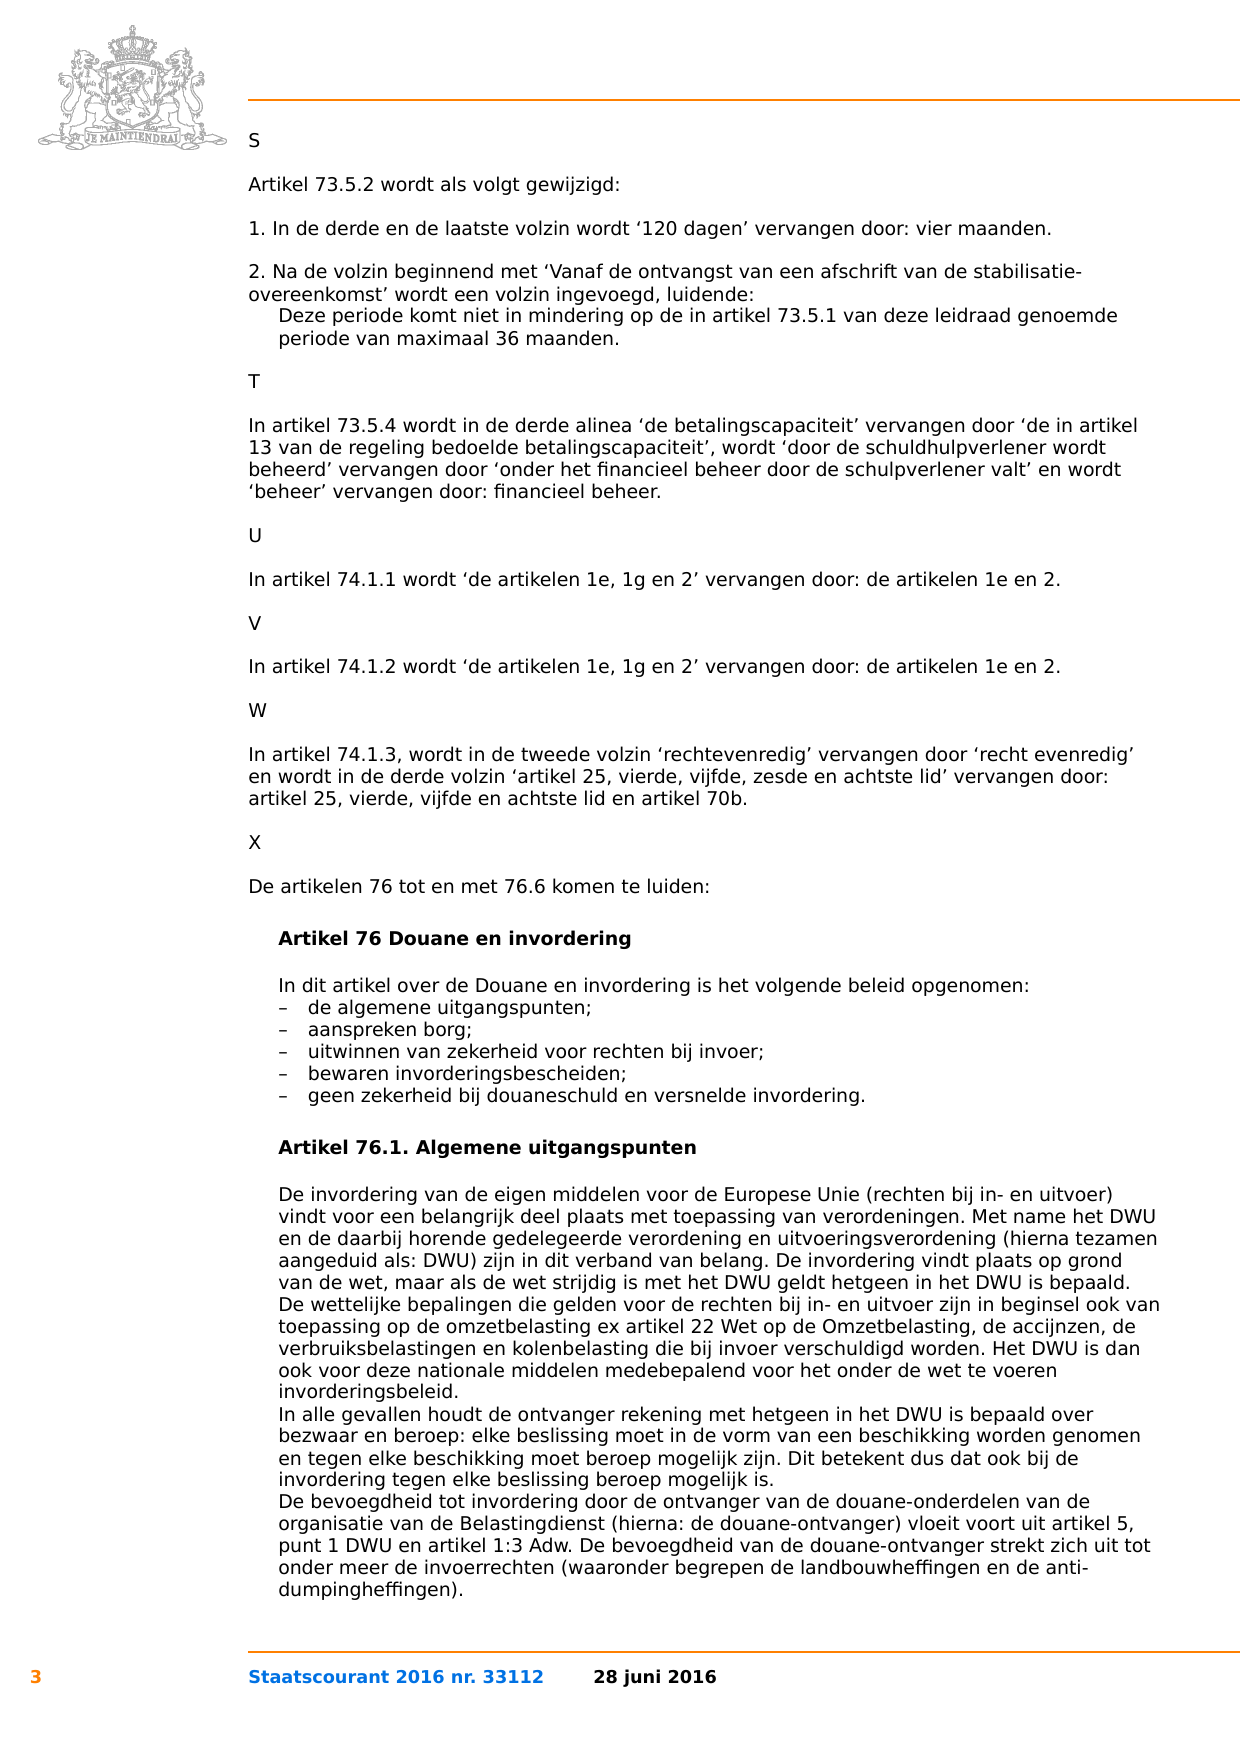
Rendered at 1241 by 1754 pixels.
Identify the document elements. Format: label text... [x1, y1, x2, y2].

text V [248, 613, 1163, 634]
text De invordering van de eigen middelen voor de Europese Unie (rechten bij in- en uitvoer) vindt voor een belangrijk deel plaats met toepassing van verordeningen. Met name het DWU en de daarbij horende gedelegeerde verordening en uitvoeringsverordening (hierna tezamen aangeduid als: DWU) zijn in dit verband van belang. De invordering vindt plaats op grond van de wet, maar als de wet strijdig is met het DWU geldt hetgeen in het DWU is bepaald. [278, 1184, 1163, 1293]
text S [248, 130, 1163, 152]
picture [38, 25, 227, 150]
text In alle gevallen houdt de ontvanger rekening met hetgeen in het DWU is bepaald over bezwaar en beroep: elke beslissing moet in de vorm van een beschikking worden genomen en tegen elke beschikking moet beroep mogelijk zijn. Dit betekent dus dat ook bij de invordering tegen elke beslissing beroep mogelijk is. [278, 1403, 1163, 1491]
text T [248, 371, 1163, 393]
text – de algemene uitgangspunten; [278, 997, 1163, 1019]
text In dit artikel over de Douane en invordering is het volgende beleid opgenomen: [278, 975, 1163, 997]
text In artikel 74.1.1 wordt ‘de artikelen 1e, 1g en 2’ vervangen door: de artikelen 1e en 2. [248, 569, 1163, 591]
text – uitwinnen van zekerheid voor rechten bij invoer; [278, 1041, 1163, 1063]
text X [248, 832, 1163, 854]
text In artikel 74.1.3, wordt in de tweede volzin ‘rechtevenredig’ vervangen door ‘recht evenredig’ en wordt in de derde volzin ‘artikel 25, vierde, vijfde, zesde en achtste lid’ vervangen door: artikel 25, vierde, vijfde en achtste lid en artikel 70b. [248, 744, 1163, 810]
text In artikel 74.1.2 wordt ‘de artikelen 1e, 1g en 2’ vervangen door: de artikelen 1e en 2. [248, 656, 1163, 678]
text De artikelen 76 tot en met 76.6 komen te luiden: [248, 876, 1163, 898]
text Artikel 73.5.2 wordt als volgt gewijzigd: [248, 174, 1163, 196]
subtitle Artikel 76.1. Algemene uitgangspunten [278, 1137, 1163, 1159]
text Deze periode komt niet in mindering op de in artikel 73.5.1 van deze leidraad genoemde periode van maximaal 36 maanden. [278, 305, 1163, 349]
text W [248, 700, 1163, 722]
text 2. Na de volzin beginnend met ‘Vanaf de ontvangst van een afschrift van de stabilisatie-overeenkomst’ wordt een volzin ingevoegd, luidende: [248, 261, 1163, 305]
text U [248, 525, 1163, 547]
subtitle Artikel 76 Douane en invordering [278, 928, 1163, 950]
text De bevoegdheid tot invordering door de ontvanger van de douane-onderdelen van de organisatie van de Belastingdienst (hierna: de douane-ontvanger) vloeit voort uit artikel 5, punt 1 DWU en artikel 1:3 Adw. De bevoegdheid van de douane-ontvanger strekt zich uit tot onder meer de invoerrechten (waaronder begrepen de landbouwheffingen en de anti-dumpingheffingen). [278, 1491, 1163, 1601]
text – bewaren invorderingsbescheiden; [278, 1063, 1163, 1085]
text In artikel 73.5.4 wordt in de derde alinea ‘de betalingscapaciteit’ vervangen door ‘de in artikel 13 van de regeling bedoelde betalingscapaciteit’, wordt ‘door de schuldhulpverlener wordt beheerd’ vervangen door ‘onder het financieel beheer door de schulpverlener valt’ en wordt ‘beheer’ vervangen door: financieel beheer. [248, 415, 1163, 503]
text – geen zekerheid bij douaneschuld en versnelde invordering. [278, 1085, 1163, 1107]
text De wettelijke bepalingen die gelden voor de rechten bij in- en uitvoer zijn in beginsel ook van toepassing op de omzetbelasting ex artikel 22 Wet op de Omzetbelasting, de accijnzen, de verbruiksbelastingen en kolenbelasting die bij invoer verschuldigd worden. Het DWU is dan ook voor deze nationale middelen medebepalend voor het onder de wet te voeren invorderingsbeleid. [278, 1293, 1163, 1403]
text 1. In de derde en de laatste volzin wordt ‘120 dagen’ vervangen door: vier maanden. [248, 218, 1163, 239]
text – aanspreken borg; [278, 1019, 1163, 1041]
